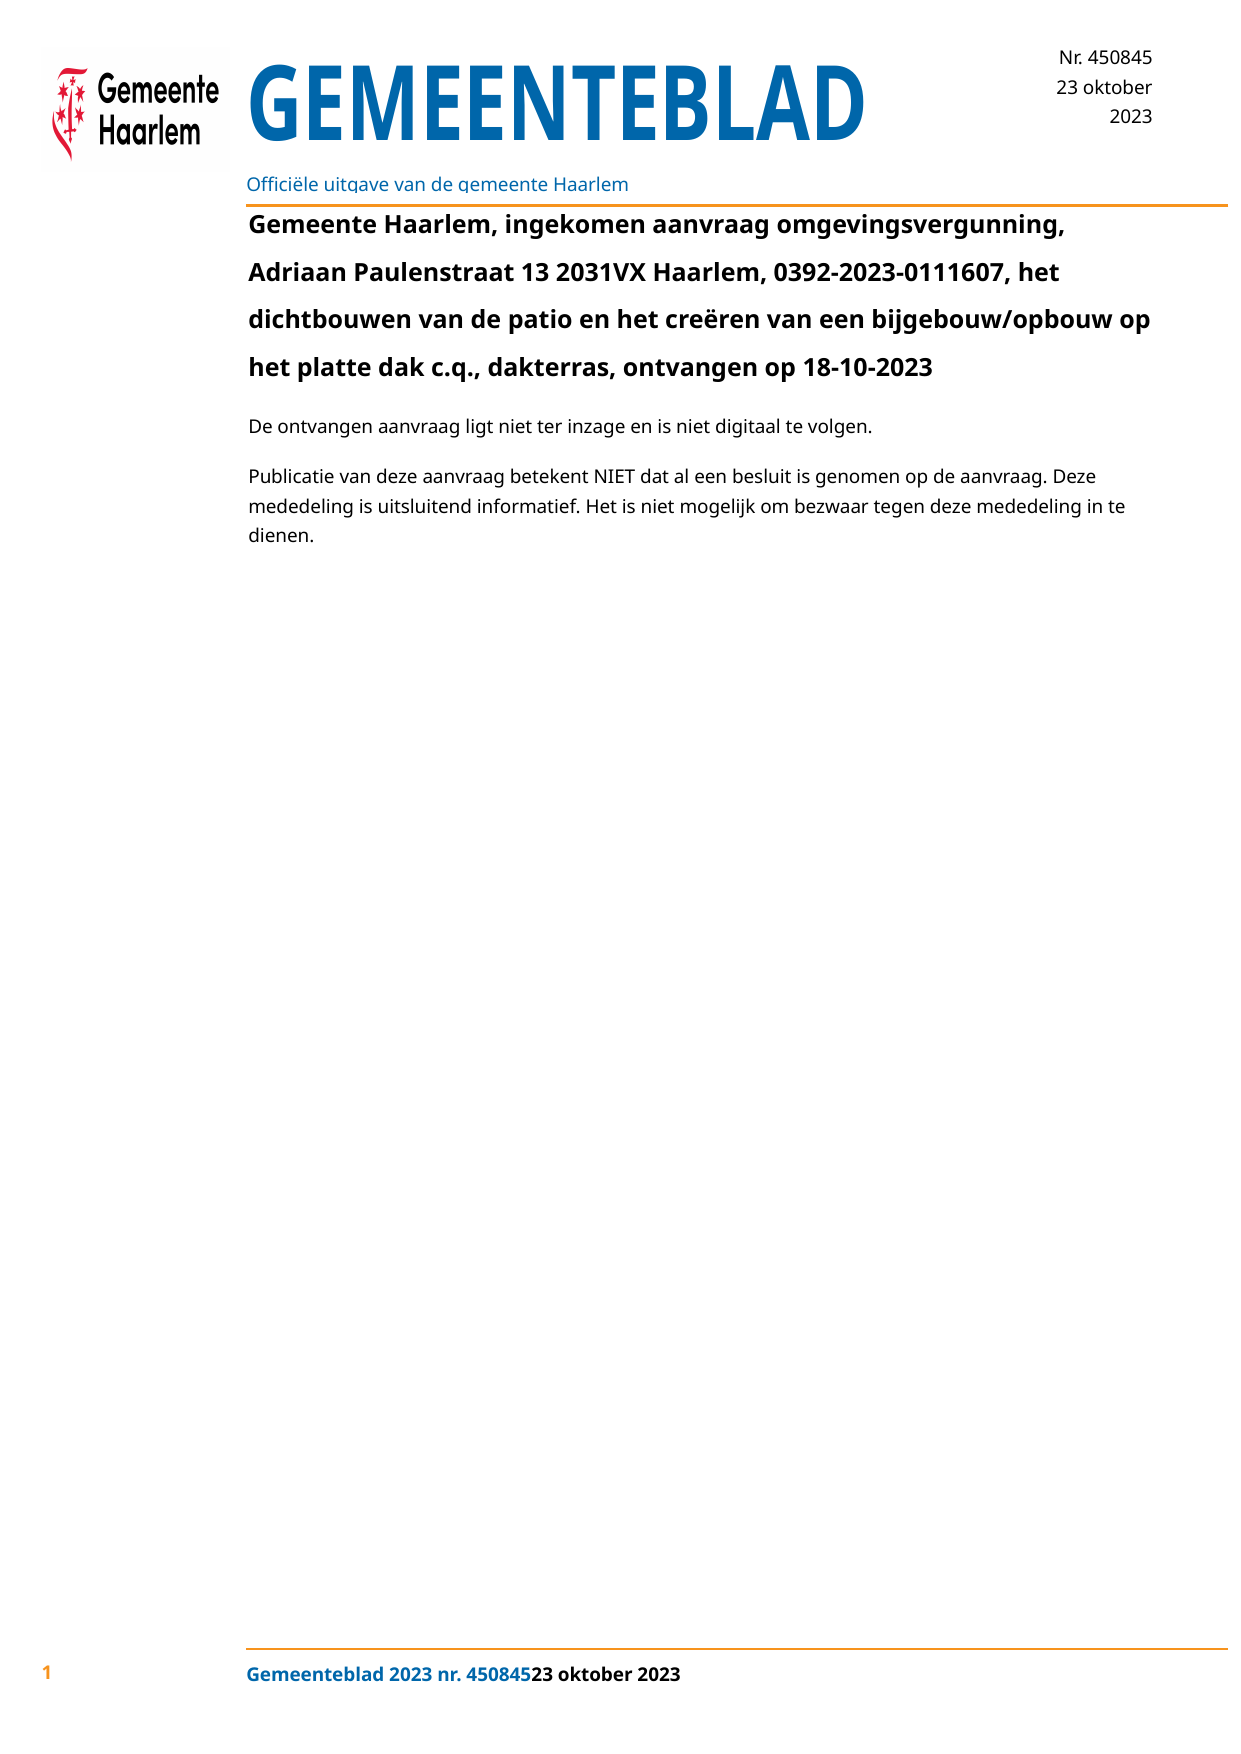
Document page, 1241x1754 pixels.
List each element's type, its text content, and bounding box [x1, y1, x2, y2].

picture [41, 47, 231, 172]
text De ontvangen aanvraag ligt niet ter inzage en is niet digitaal te volgen. [248, 413, 1152, 439]
text Publicatie van deze aanvraag betekent NIET dat al een besluit is genomen op de aanvraag. Deze mededeling is uitsluitend informatief. Het is niet mogelijk om bezwaar tegen deze mededeling in te dienen. [248, 463, 1152, 548]
text Gemeente Haarlem, ingekomen aanvraag omgevingsvergunning, Adriaan Paulenstraat 13 2031VX Haarlem, 0392-2023-0111607, het dichtbouwen van de patio en het creëren van een bijgebouw/opbouw op het platte dak c.q., dakterras, ontvangen op 18-10-2023 [248, 207, 1152, 384]
